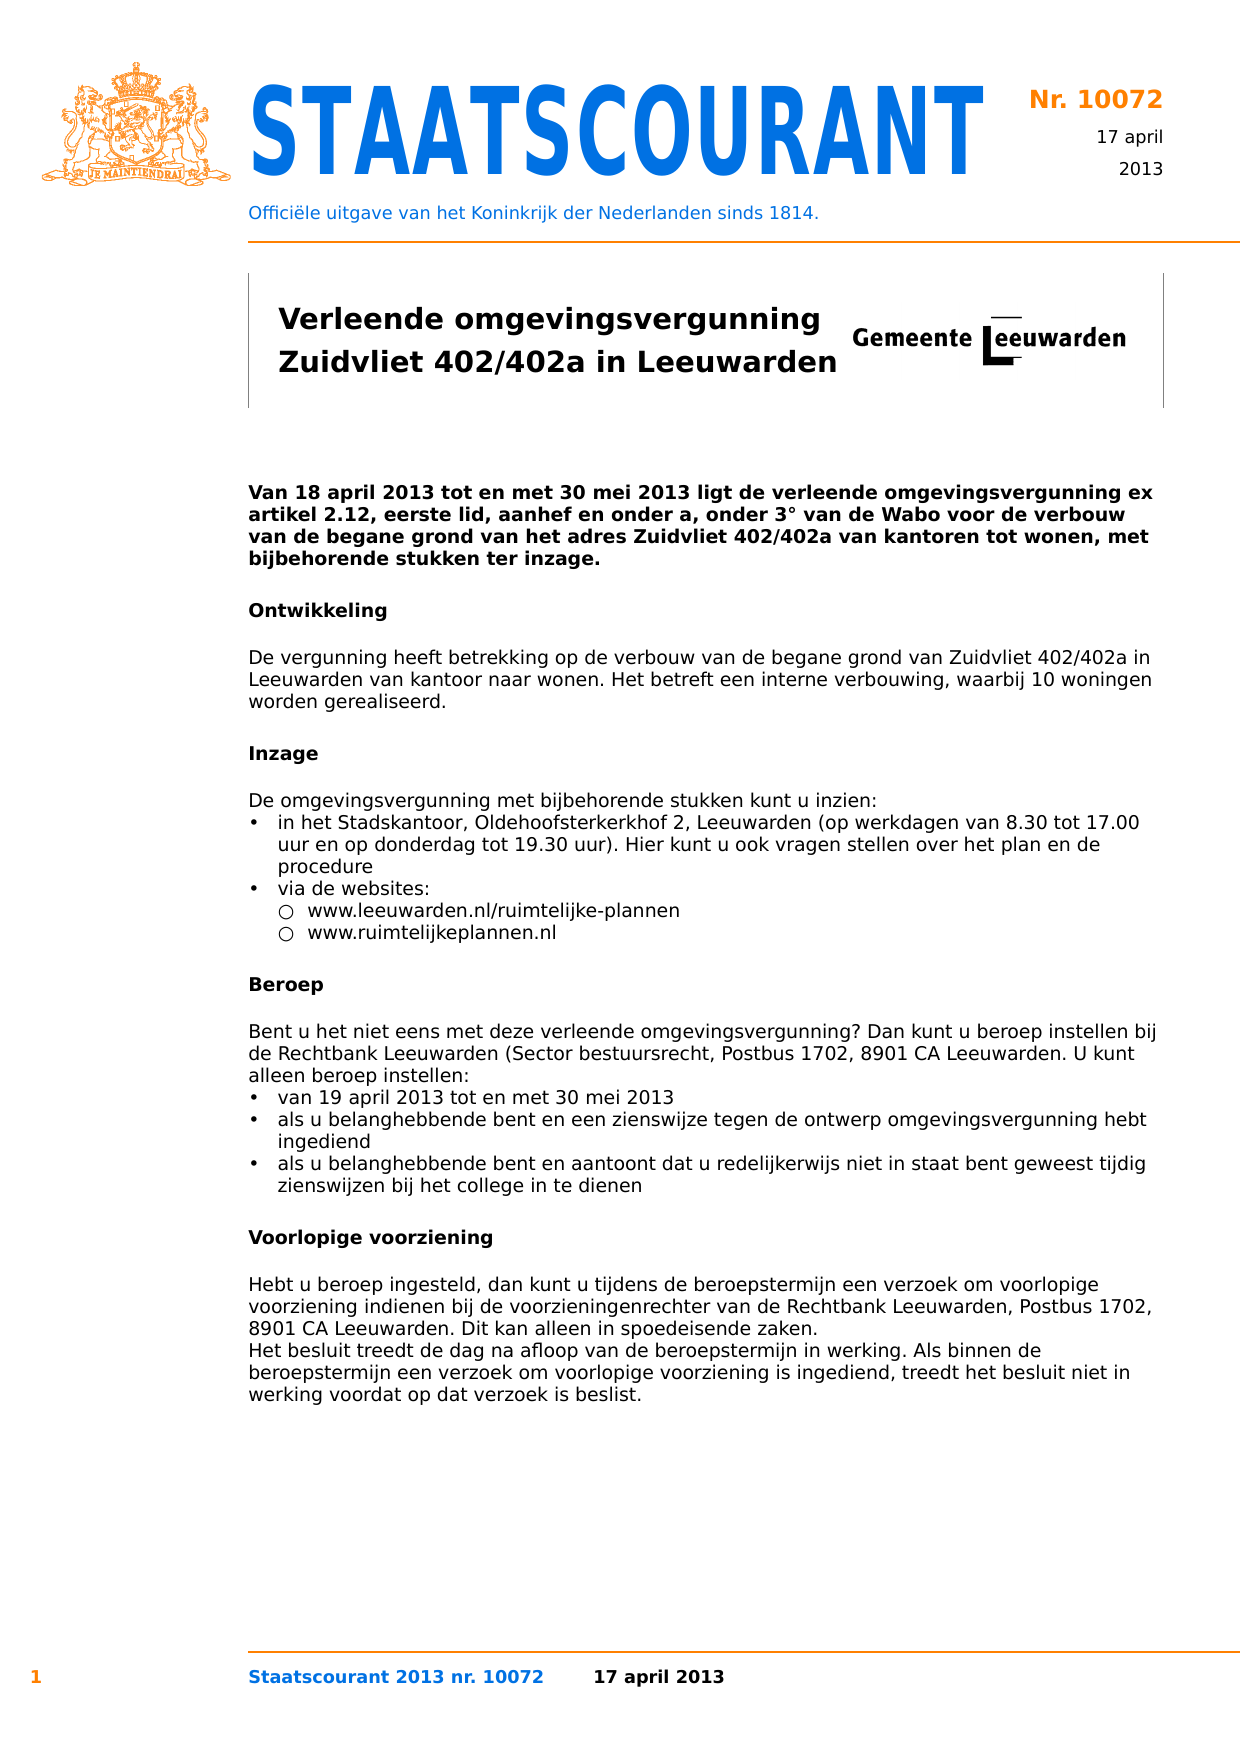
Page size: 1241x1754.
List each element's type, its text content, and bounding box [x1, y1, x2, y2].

text De omgevingsvergunning met bijbehorende stukken kunt u inzien: [248, 790, 1163, 812]
text • als u belanghebbende bent en een zienswijze tegen de ontwerp omgevingsvergunning hebt ingediend [248, 1109, 1163, 1153]
text Bent u het niet eens met deze verleende omgevingsvergunning? Dan kunt u beroep instellen bij de Rechtbank Leeuwarden (Sector bestuursrecht, Postbus 1702, 8901 CA Leeuwarden. U kunt alleen beroep instellen: [248, 1021, 1163, 1087]
table_cell Officiële uitgave van het Koninkrijk der Nederlanden sinds 1814. [248, 203, 1240, 241]
subtitle Voorlopige voorziening [248, 1227, 1163, 1249]
subtitle Verleende omgevingsvergunning Zuidvliet 402/402a in Leeuwarden [249, 273, 1163, 408]
text • in het Stadskantoor, Oldehoofsterkerkhof 2, Leeuwarden (op werkdagen van 8.30 tot 17.00 uur en op donderdag tot 19.30 uur). Hier kunt u ook vragen stellen over het plan en de procedure [248, 812, 1163, 878]
text • van 19 april 2013 tot en met 30 mei 2013 [248, 1087, 1163, 1109]
picture [844, 302, 1134, 380]
text • als u belanghebbende bent en aantoont dat u redelijkerwijs niet in staat bent geweest tijdig zienswijzen bij het college in te dienen [248, 1153, 1163, 1197]
text De vergunning heeft betrekking op de verbouw van de begane grond van Zuidvliet 402/402a in Leeuwarden van kantoor naar wonen. Het betreft een interne verbouwing, waarbij 10 woningen worden gerealiseerd. [248, 647, 1163, 713]
table_cell 17 april [998, 121, 1240, 153]
table_header [25, 62, 248, 241]
subtitle Ontwikkeling [248, 600, 1163, 622]
subtitle Inzage [248, 743, 1163, 765]
subtitle Beroep [248, 974, 1163, 996]
table_header Nr. 10072 [998, 62, 1240, 121]
text ○ www.ruimtelijkeplannen.nl [278, 922, 1163, 944]
text Van 18 april 2013 tot en met 30 mei 2013 ligt de verleende omgevingsvergunning ex artikel 2.12, eerste lid, aanhef en onder a, onder 3° van de Wabo voor de verbouw van de begane grond van het adres Zuidvliet 402/402a van kantoren tot wonen, met bijbehorende stukken ter inzage. [248, 482, 1163, 570]
text • via de websites: [248, 878, 1163, 900]
picture [41, 62, 231, 186]
text ○ www.leeuwarden.nl/ruimtelijke-plannen [278, 900, 1163, 922]
text Hebt u beroep ingesteld, dan kunt u tijdens de beroepstermijn een verzoek om voorlopige voorziening indienen bij de voorzieningenrechter van de Rechtbank Leeuwarden, Postbus 1702, 8901 CA Leeuwarden. Dit kan alleen in spoedeisende zaken. [248, 1274, 1163, 1340]
table_cell 2013 [998, 153, 1240, 203]
table_header STAATSCOURANT [248, 62, 998, 203]
text Het besluit treedt de dag na afloop van de beroepstermijn in werking. Als binnen de beroepstermijn een verzoek om voorlopige voorziening is ingediend, treedt het besluit niet in werking voordat op dat verzoek is beslist. [248, 1340, 1163, 1406]
